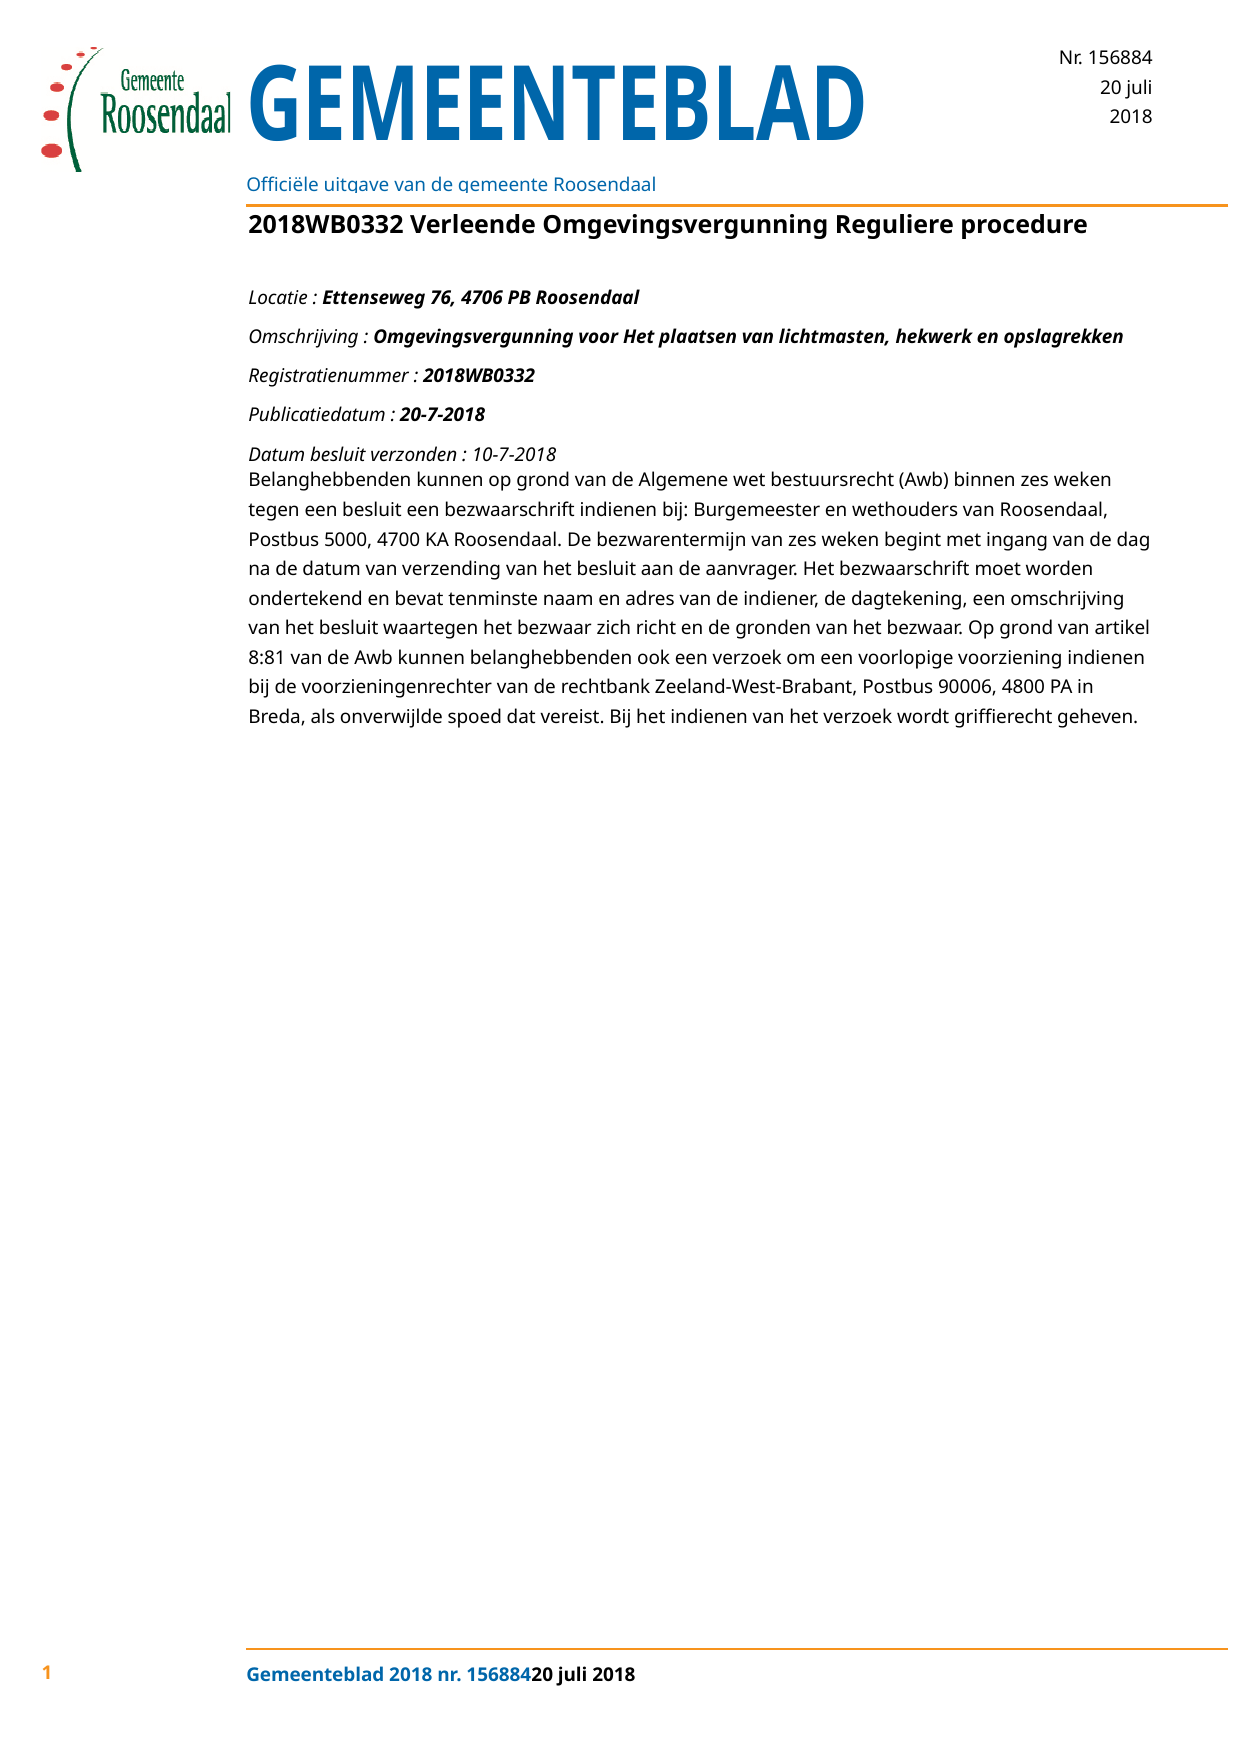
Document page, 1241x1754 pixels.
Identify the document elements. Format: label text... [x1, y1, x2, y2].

text 2018WB0332 Verleende Omgevingsvergunning Reguliere procedure [248, 207, 1152, 241]
text Publicatiedatum : 20-7-2018 [248, 402, 1152, 427]
text Omschrijving : Omgevingsvergunning voor Het plaatsen van lichtmasten, hekwerk en opslagrekken [248, 323, 1152, 349]
text Locatie : Ettenseweg 76, 4706 PB Roosendaal [248, 284, 1152, 309]
text Belanghebbenden kunnen op grond van de Algemene wet bestuursrecht (Awb) binnen zes weken tegen een besluit een bezwaarschrift indienen bij: Burgemeester en wethouders van Roosendaal, Postbus 5000, 4700 KA Roosendaal. De bezwarentermijn van zes weken begint met ingang van de dag na de datum van verzending van het besluit aan de aanvrager. Het bezwaarschrift moet worden ondertekend en bevat tenminste naam en adres van de indiener, de dagtekening, een omschrijving van het besluit waartegen het bezwaar zich richt en de gronden van het bezwaar. Op grond van artikel 8:81 van de Awb kunnen belanghebbenden ook een verzoek om een voorlopige voorziening indienen bij de voorzieningenrechter van de rechtbank Zeeland-West-Brabant, Postbus 90006, 4800 PA in Breda, als onverwijlde spoed dat vereist. Bij het indienen van het verzoek wordt griffierecht geheven. [248, 467, 1152, 729]
text Datum besluit verzonden : 10-7-2018 [248, 441, 1152, 467]
text Registratienummer : 2018WB0332 [248, 362, 1152, 388]
picture [41, 47, 231, 172]
